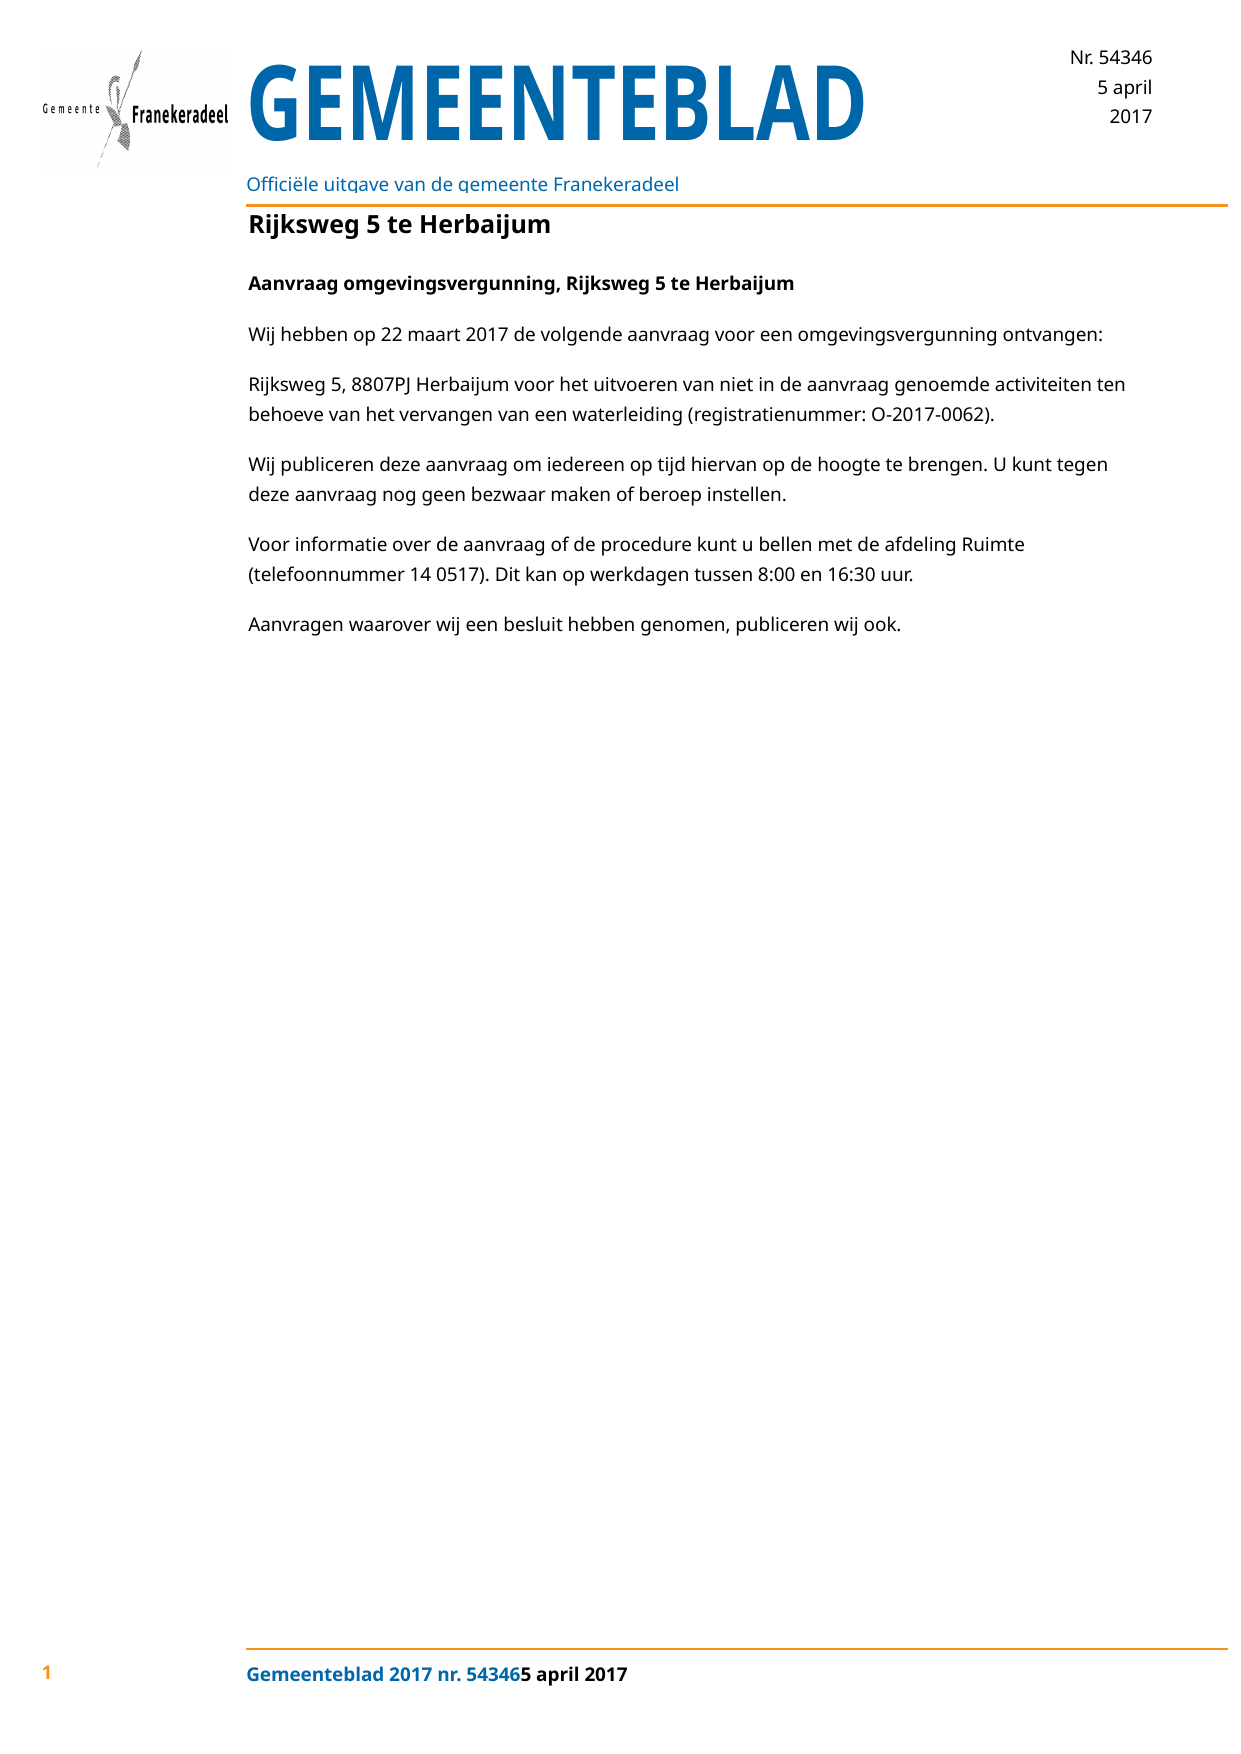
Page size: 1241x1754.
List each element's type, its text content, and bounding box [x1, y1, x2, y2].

picture [41, 47, 231, 172]
text Wij publiceren deze aanvraag om iedereen op tijd hiervan op de hoogte te brengen. U kunt tegen deze aanvraag nog geen bezwaar maken of beroep instellen. [248, 451, 1152, 506]
text Aanvraag omgevingsvergunning, Rijksweg 5 te Herbaijum [248, 270, 1152, 296]
text Rijksweg 5, 8807PJ Herbaijum voor het uitvoeren van niet in de aanvraag genoemde activiteiten ten behoeve van het vervangen van een waterleiding (registratienummer: O-2017-0062). [248, 371, 1152, 426]
text Rijksweg 5 te Herbaijum [248, 207, 1152, 241]
text Wij hebben op 22 maart 2017 de volgende aanvraag voor een omgevingsvergunning ontvangen: [248, 321, 1152, 346]
text Aanvragen waarover wij een besluit hebben genomen, publiceren wij ook. [248, 611, 1152, 637]
text Voor informatie over de aanvraag of de procedure kunt u bellen met de afdeling Ruimte (telefoonnummer 14 0517). Dit kan op werkdagen tussen 8:00 en 16:30 uur. [248, 531, 1152, 586]
